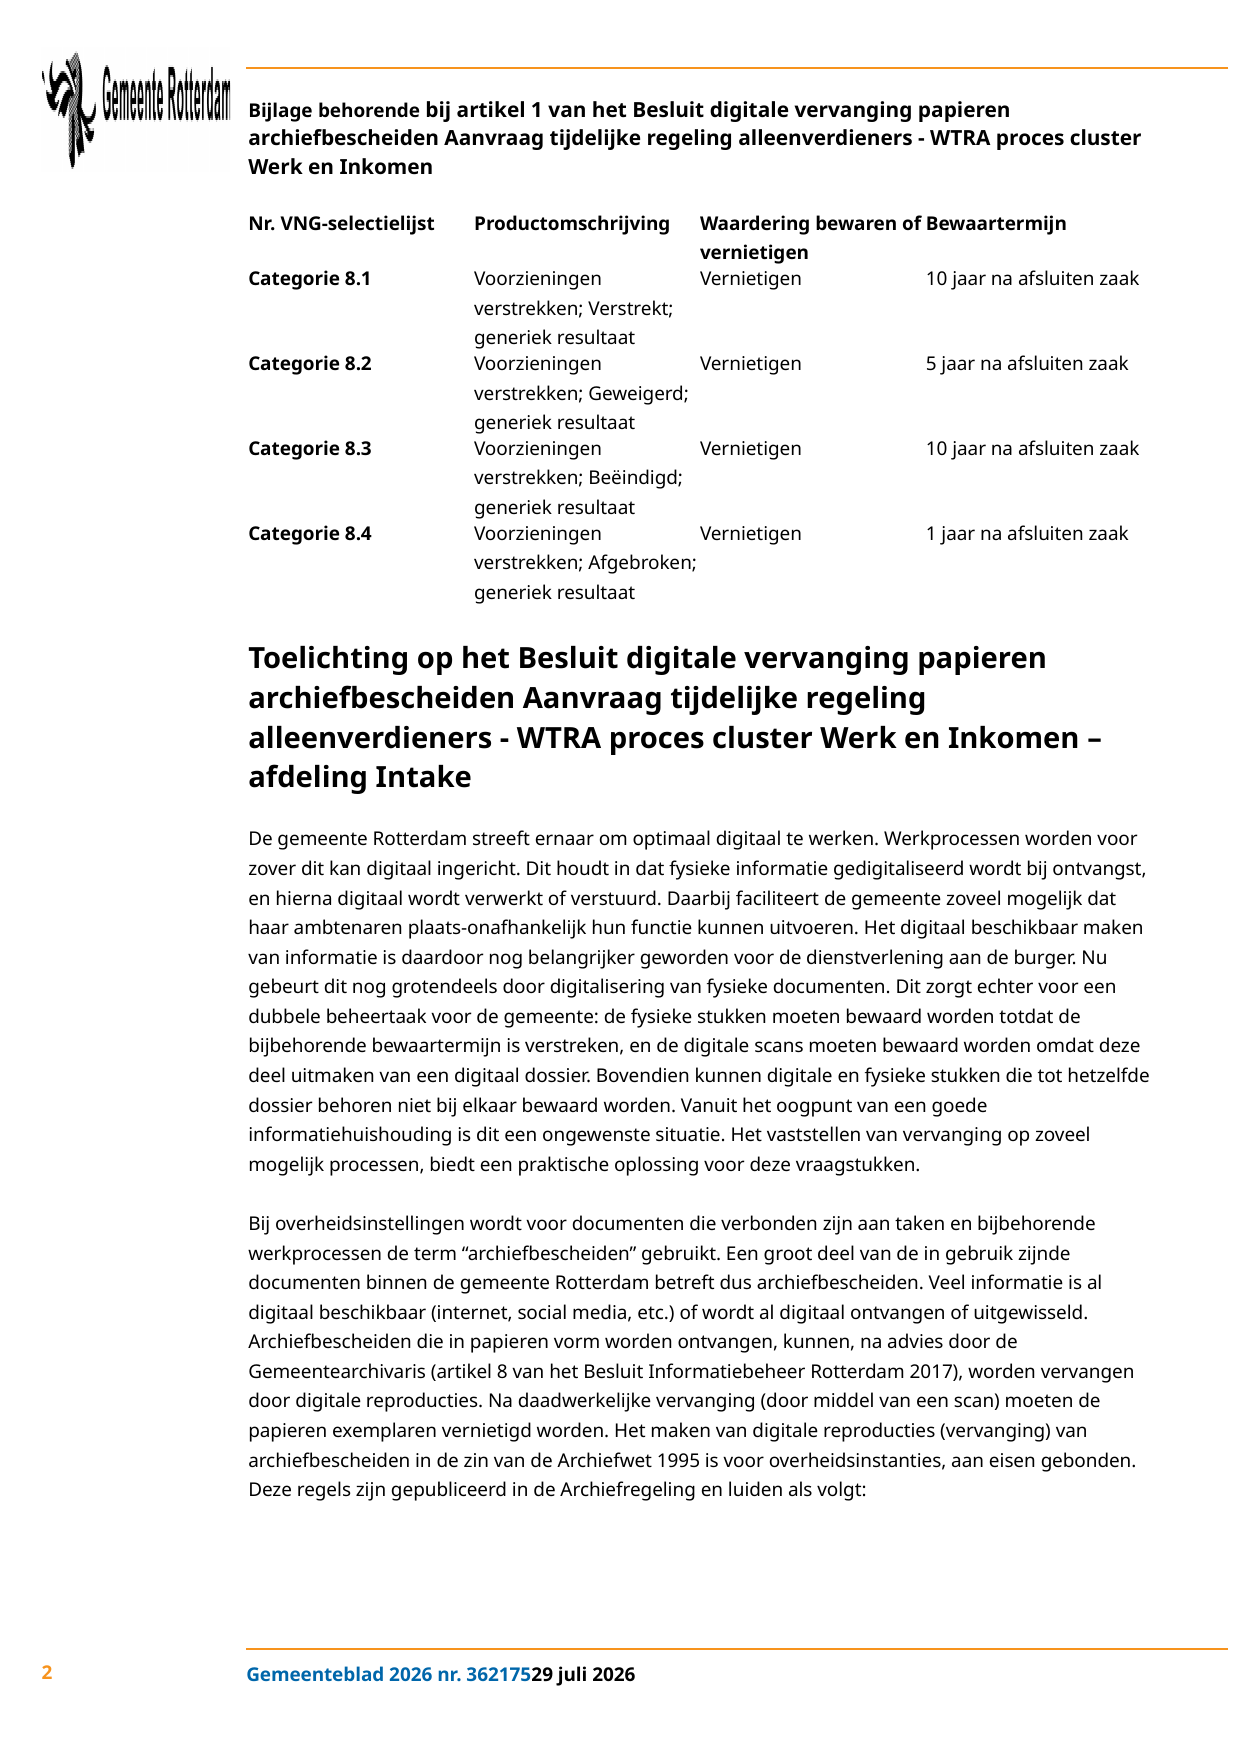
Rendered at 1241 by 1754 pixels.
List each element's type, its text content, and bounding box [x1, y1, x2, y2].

table_cell Categorie 8.3 [248, 435, 474, 520]
table_header Waardering bewaren of vernietigen [700, 210, 926, 265]
table_cell Categorie 8.2 [248, 350, 474, 435]
picture [41, 47, 231, 172]
table_cell Voorzieningen verstrekken; Afgebroken; generiek resultaat [474, 520, 700, 605]
table_cell Vernietigen [700, 350, 926, 435]
table_cell Voorzieningen verstrekken; Geweigerd; generiek resultaat [474, 350, 700, 435]
text De gemeente Rotterdam streeft ernaar om optimaal digitaal te werken. Werkprocessen worden voor zover dit kan digitaal ingericht. Dit houdt in dat fysieke informatie gedigitaliseerd wordt bij ontvangst, en hierna digitaal wordt verwerkt of verstuurd. Daarbij faciliteert de gemeente zoveel mogelijk dat haar ambtenaren plaats-onafhankelijk hun functie kunnen uitvoeren. Het digitaal beschikbaar maken van informatie is daardoor nog belangrijker geworden voor de dienstverlening aan de burger. Nu gebeurt dit nog grotendeels door digitalisering van fysieke documenten. Dit zorgt echter voor een dubbele beheertaak voor de gemeente: de fysieke stukken moeten bewaard worden totdat de bijbehorende bewaartermijn is verstreken, en de digitale scans moeten bewaard worden omdat deze deel uitmaken van een digitaal dossier. Bovendien kunnen digitale en fysieke stukken die tot hetzelfde dossier behoren niet bij elkaar bewaard worden. Vanuit het oogpunt van een goede informatiehuishouding is dit een ongewenste situatie. Het vaststellen van vervanging op zoveel mogelijk processen, biedt een praktische oplossing voor deze vraagstukken. [248, 826, 1152, 1177]
table_cell Vernietigen [700, 435, 926, 520]
table_header Nr. VNG-selectielijst [248, 210, 474, 265]
table_cell Vernietigen [700, 265, 926, 350]
table_cell Voorzieningen verstrekken; Beëindigd; generiek resultaat [474, 435, 700, 520]
table_cell Voorzieningen verstrekken; Verstrekt; generiek resultaat [474, 265, 700, 350]
table_cell 10 jaar na afsluiten zaak [926, 435, 1152, 520]
table_cell Categorie 8.1 [248, 265, 474, 350]
table_cell 5 jaar na afsluiten zaak [926, 350, 1152, 435]
text Bijlage behorende bij artikel 1 van het Besluit digitale vervanging papieren archiefbescheiden Aanvraag tijdelijke regeling alleenverdieners - WTRA proces cluster Werk en Inkomen [248, 95, 1152, 180]
table_header Productomschrijving [474, 210, 700, 265]
text Toelichting op het Besluit digitale vervanging papieren archiefbescheiden Aanvraag tijdelijke regeling alleenverdieners - WTRA proces cluster Werk en Inkomen – afdeling Intake [248, 638, 1152, 796]
text Bij overheidsinstellingen wordt voor documenten die verbonden zijn aan taken en bijbehorende werkprocessen de term “archiefbescheiden” gebruikt. Een groot deel van de in gebruik zijnde documenten binnen de gemeente Rotterdam betreft dus archiefbescheiden. Veel informatie is al digitaal beschikbaar (internet, social media, etc.) of wordt al digitaal ontvangen of uitgewisseld. Archiefbescheiden die in papieren vorm worden ontvangen, kunnen, na advies door de Gemeentearchivaris (artikel 8 van het Besluit Informatiebeheer Rotterdam 2017), worden vervangen door digitale reproducties. Na daadwerkelijke vervanging (door middel van een scan) moeten de papieren exemplaren vernietigd worden. Het maken van digitale reproducties (vervanging) van archiefbescheiden in de zin van de Archiefwet 1995 is voor overheidsinstanties, aan eisen gebonden. Deze regels zijn gepubliceerd in de Archiefregeling en luiden als volgt: [248, 1210, 1152, 1502]
table_header Bewaartermijn [926, 210, 1152, 265]
table_cell Categorie 8.4 [248, 520, 474, 605]
table_cell Vernietigen [700, 520, 926, 605]
table_cell 10 jaar na afsluiten zaak [926, 265, 1152, 350]
table_cell 1 jaar na afsluiten zaak [926, 520, 1152, 605]
